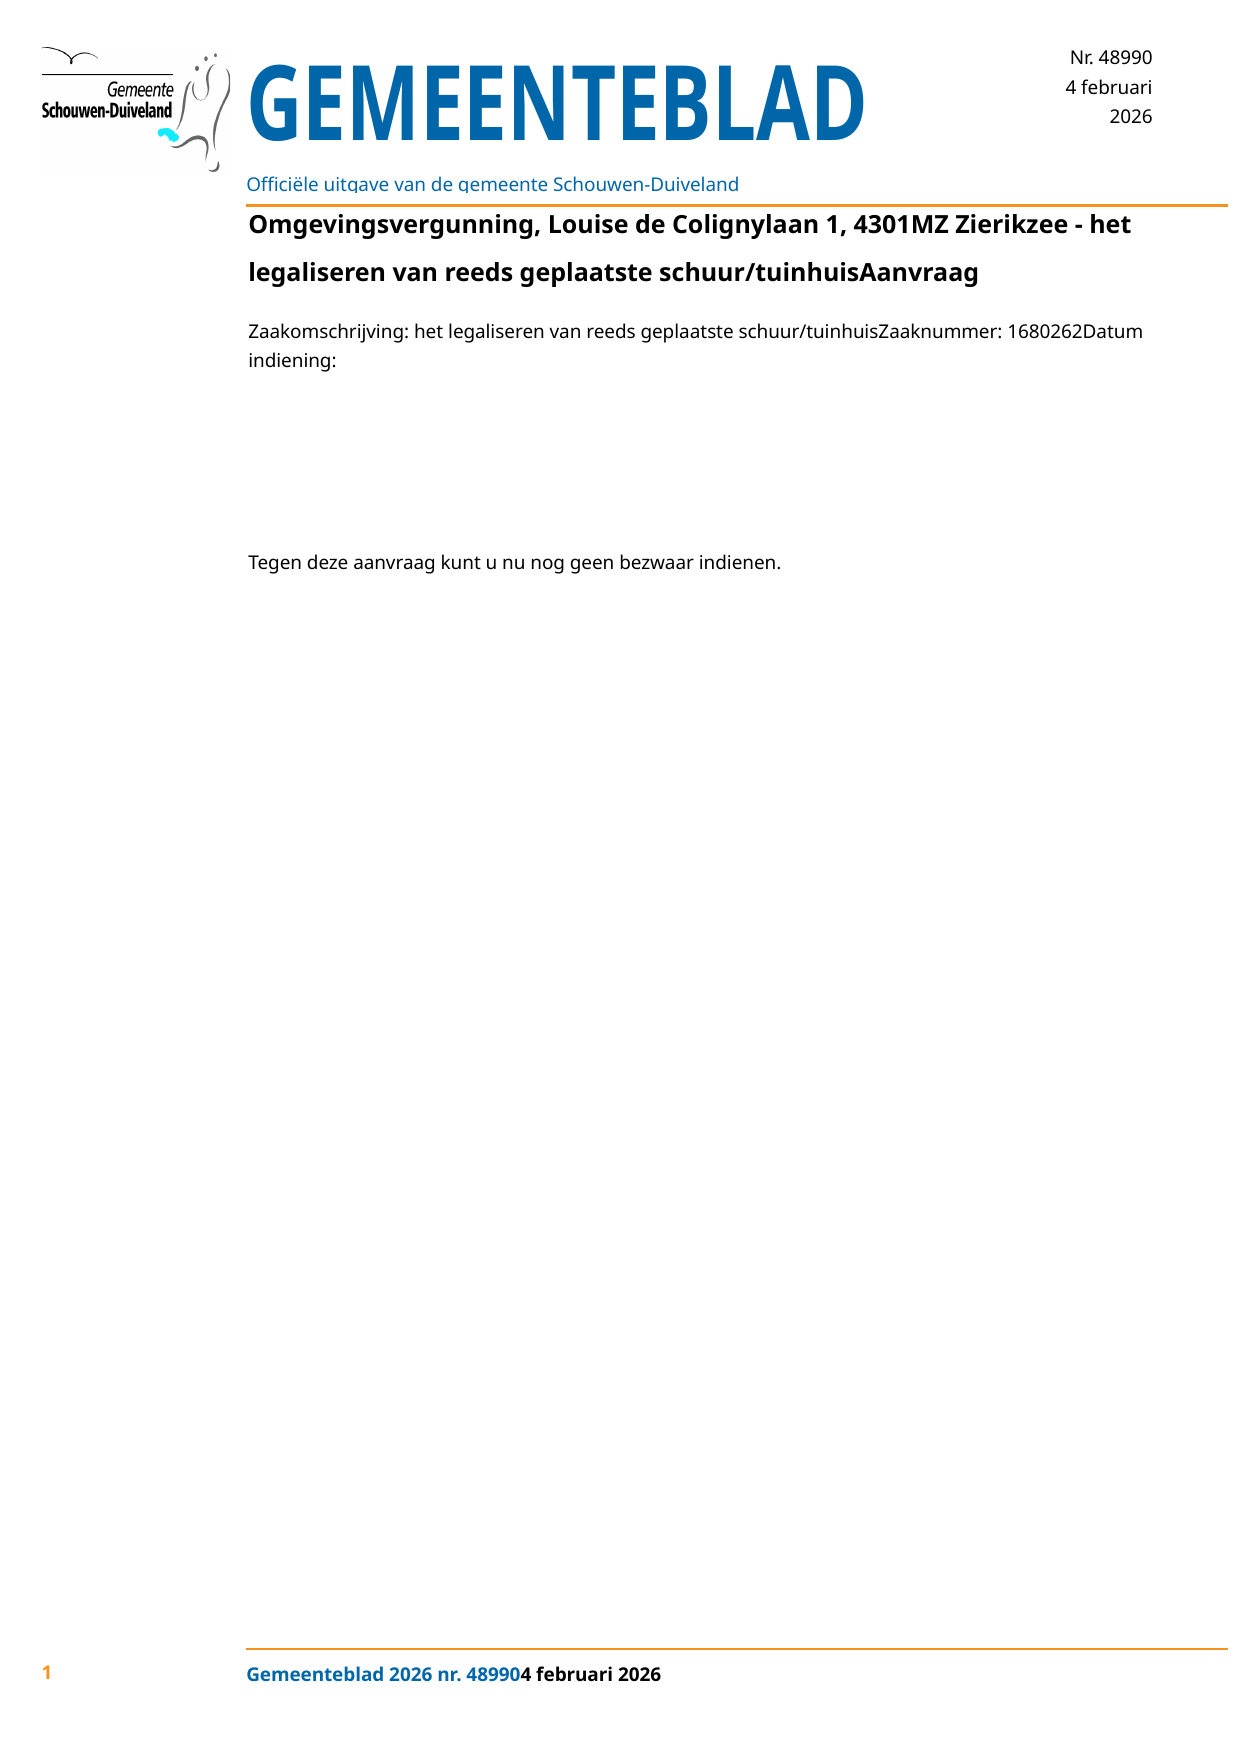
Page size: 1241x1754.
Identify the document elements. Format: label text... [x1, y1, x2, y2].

text Zaakomschrijving: het legaliseren van reeds geplaatste schuur/tuinhuisZaaknummer: 1680262Datum indiening: [248, 318, 1152, 373]
text Tegen deze aanvraag kunt u nu nog geen bezwaar indienen. [248, 549, 1152, 575]
picture [41, 47, 231, 172]
text Omgevingsvergunning, Louise de Colignylaan 1, 4301MZ Zierikzee - het legaliseren van reeds geplaatste schuur/tuinhuisAanvraag [248, 207, 1152, 288]
